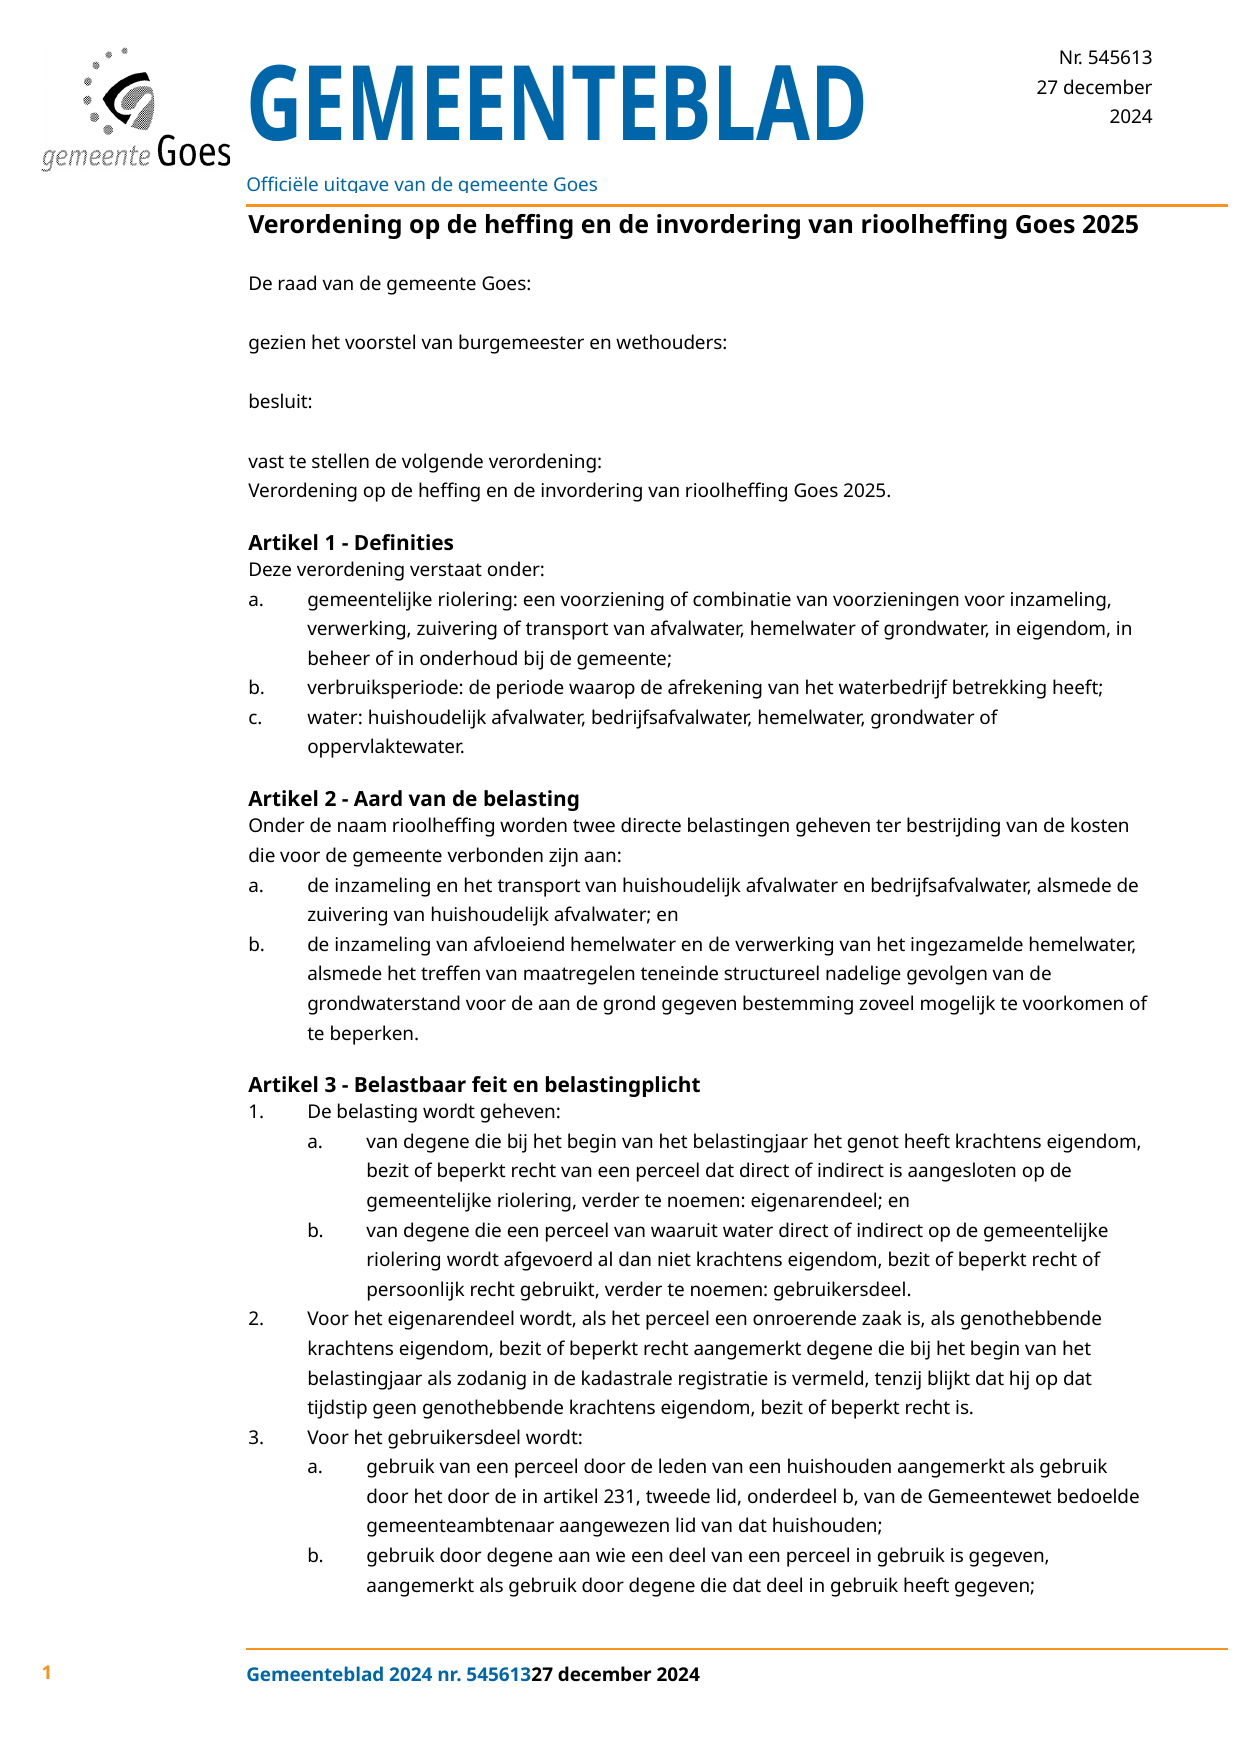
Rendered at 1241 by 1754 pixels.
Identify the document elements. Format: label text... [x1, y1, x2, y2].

text Verordening op de heffing en de invordering van rioolheffing Goes 2025 [248, 207, 1152, 241]
text Verordening op de heffing en de invordering van rioolheffing Goes 2025. [248, 477, 1152, 503]
text De raad van de gemeente Goes: [248, 270, 1152, 296]
list de inzameling en het transport van huishoudelijk afvalwater en bedrijfsafvalwater, alsmede de zuivering van huishoudelijk afvalwater; en [248, 872, 1152, 927]
text besluit: [248, 389, 1152, 414]
list water: huishoudelijk afvalwater, bedrijfsafvalwater, hemelwater, grondwater of oppervlaktewater. [248, 704, 1152, 759]
text Artikel 3 - Belastbaar feit en belastingplicht [248, 1070, 1152, 1098]
picture [41, 47, 231, 172]
list de inzameling van afvloeiend hemelwater en de verwerking van het ingezamelde hemelwater, alsmede het treffen van maatregelen teneinde structureel nadelige gevolgen van de grondwaterstand voor de aan de grond gegeven bestemming zoveel mogelijk te voorkomen of te beperken. [248, 931, 1152, 1045]
list van degene die bij het begin van het belastingjaar het genot heeft krachtens eigendom, bezit of beperkt recht van een perceel dat direct of indirect is aangesloten op de gemeentelijke riolering, verder te noemen: eigenarendeel; en [307, 1128, 1152, 1213]
list Voor het gebruikersdeel wordt: [248, 1424, 1152, 1450]
list gemeentelijke riolering: een voorziening of combinatie van voorzieningen voor inzameling, verwerking, zuivering of transport van afvalwater, hemelwater of grondwater, in eigendom, in beheer of in onderhoud bij de gemeente; [248, 586, 1152, 671]
text vast te stellen de volgende verordening: [248, 448, 1152, 473]
list gebruik door degene aan wie een deel van een perceel in gebruik is gegeven, aangemerkt als gebruik door degene die dat deel in gebruik heeft gegeven; [307, 1542, 1152, 1598]
list De belasting wordt geheven: [248, 1098, 1152, 1124]
text Deze verordening verstaat onder: [248, 556, 1152, 582]
text Onder de naam rioolheffing worden twee directe belastingen geheven ter bestrijding van de kosten die voor de gemeente verbonden zijn aan: [248, 813, 1152, 868]
text gezien het voorstel van burgemeester en wethouders: [248, 329, 1152, 355]
list Voor het eigenarendeel wordt, als het perceel een onroerende zaak is, als genothebbende krachtens eigendom, bezit of beperkt recht aangemerkt degene die bij het begin van het belastingjaar als zodanig in de kadastrale registratie is vermeld, tenzij blijkt dat hij op dat tijdstip geen genothebbende krachtens eigendom, bezit of beperkt recht is. [248, 1306, 1152, 1420]
list verbruiksperiode: de periode waarop de afrekening van het waterbedrijf betrekking heeft; [248, 674, 1152, 700]
text Artikel 1 - Definities [248, 528, 1152, 556]
text Artikel 2 - Aard van de belasting [248, 784, 1152, 813]
list van degene die een perceel van waaruit water direct of indirect op de gemeentelijke riolering wordt afgevoerd al dan niet krachtens eigendom, bezit of beperkt recht of persoonlijk recht gebruikt, verder te noemen: gebruikersdeel. [307, 1217, 1152, 1302]
list gebruik van een perceel door de leden van een huishouden aangemerkt als gebruik door het door de in artikel 231, tweede lid, onderdeel b, van de Gemeentewet bedoelde gemeenteambtenaar aangewezen lid van dat huishouden; [307, 1453, 1152, 1538]
